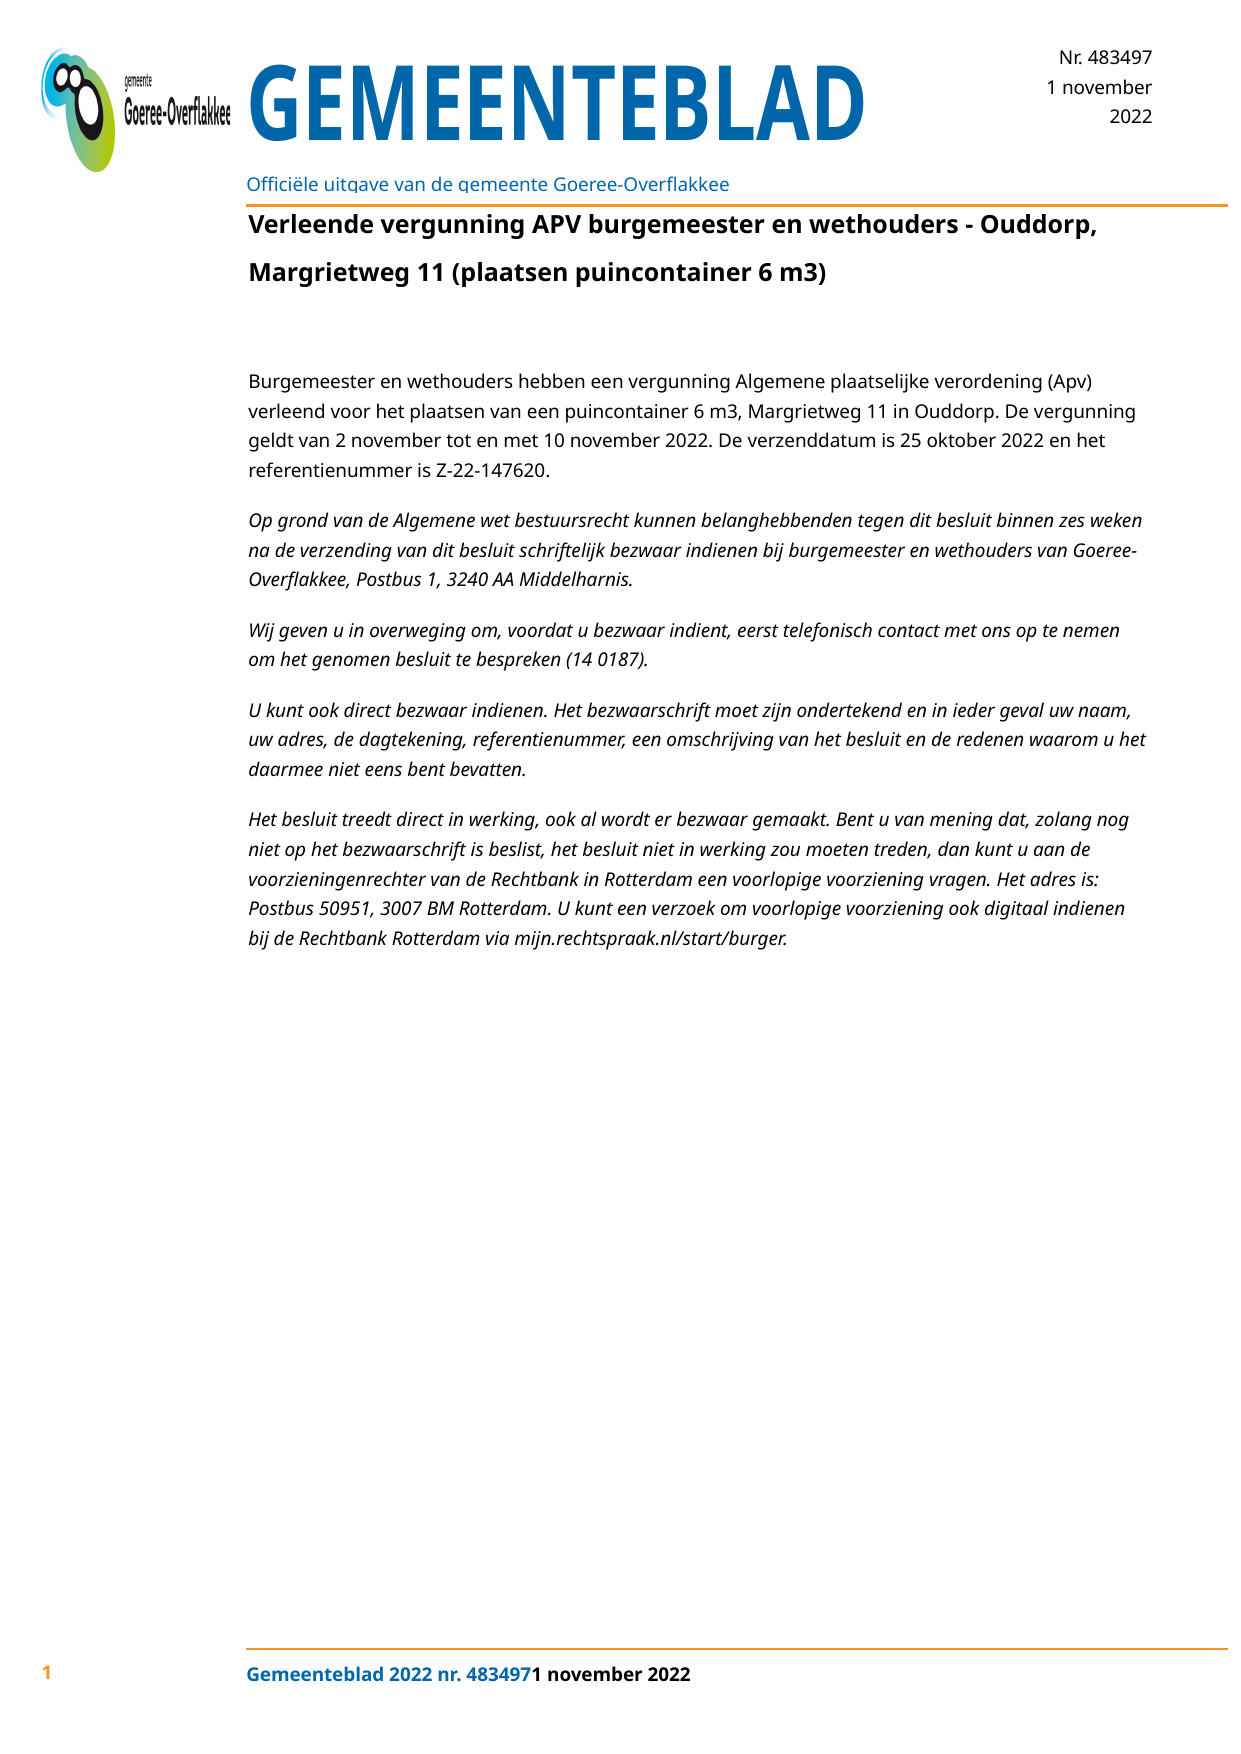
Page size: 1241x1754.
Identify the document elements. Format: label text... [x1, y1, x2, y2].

text Wij geven u in overweging om, voordat u bezwaar indient, eerst telefonisch contact met ons op te nemen om het genomen besluit te bespreken (14 0187). [248, 617, 1152, 672]
text Op grond van de Algemene wet bestuursrecht kunnen belanghebbenden tegen dit besluit binnen zes weken na de verzending van dit besluit schriftelijk bezwaar indienen bij burgemeester en wethouders van Goeree-Overflakkee, Postbus 1, 3240 AA Middelharnis. [248, 507, 1152, 592]
text U kunt ook direct bezwaar indienen. Het bezwaarschrift moet zijn ondertekend en in ieder geval uw naam, uw adres, de dagtekening, referentienummer, een omschrijving van het besluit en de redenen waarom u het daarmee niet eens bent bevatten. [248, 697, 1152, 782]
text Burgemeester en wethouders hebben een vergunning Algemene plaatselijke verordening (Apv) verleend voor het plaatsen van een puincontainer 6 m3, Margrietweg 11 in Ouddorp. De vergunning geldt van 2 november tot en met 10 november 2022. De verzenddatum is 25 oktober 2022 en het referentienummer is Z-22-147620. [248, 368, 1152, 483]
text Het besluit treedt direct in werking, ook al wordt er bezwaar gemaakt. Bent u van mening dat, zolang nog niet op het bezwaarschrift is beslist, het besluit niet in werking zou moeten treden, dan kunt u aan de voorzieningenrechter van de Rechtbank in Rotterdam een voorlopige voorziening vragen. Het adres is: Postbus 50951, 3007 BM Rotterdam. U kunt een verzoek om voorlopige voorziening ook digitaal indienen bij de Rechtbank Rotterdam via mijn.rechtspraak.nl/start/burger. [248, 807, 1152, 951]
text Verleende vergunning APV burgemeester en wethouders - Ouddorp, Margrietweg 11 (plaatsen puincontainer 6 m3) [248, 207, 1152, 288]
picture [41, 47, 231, 172]
